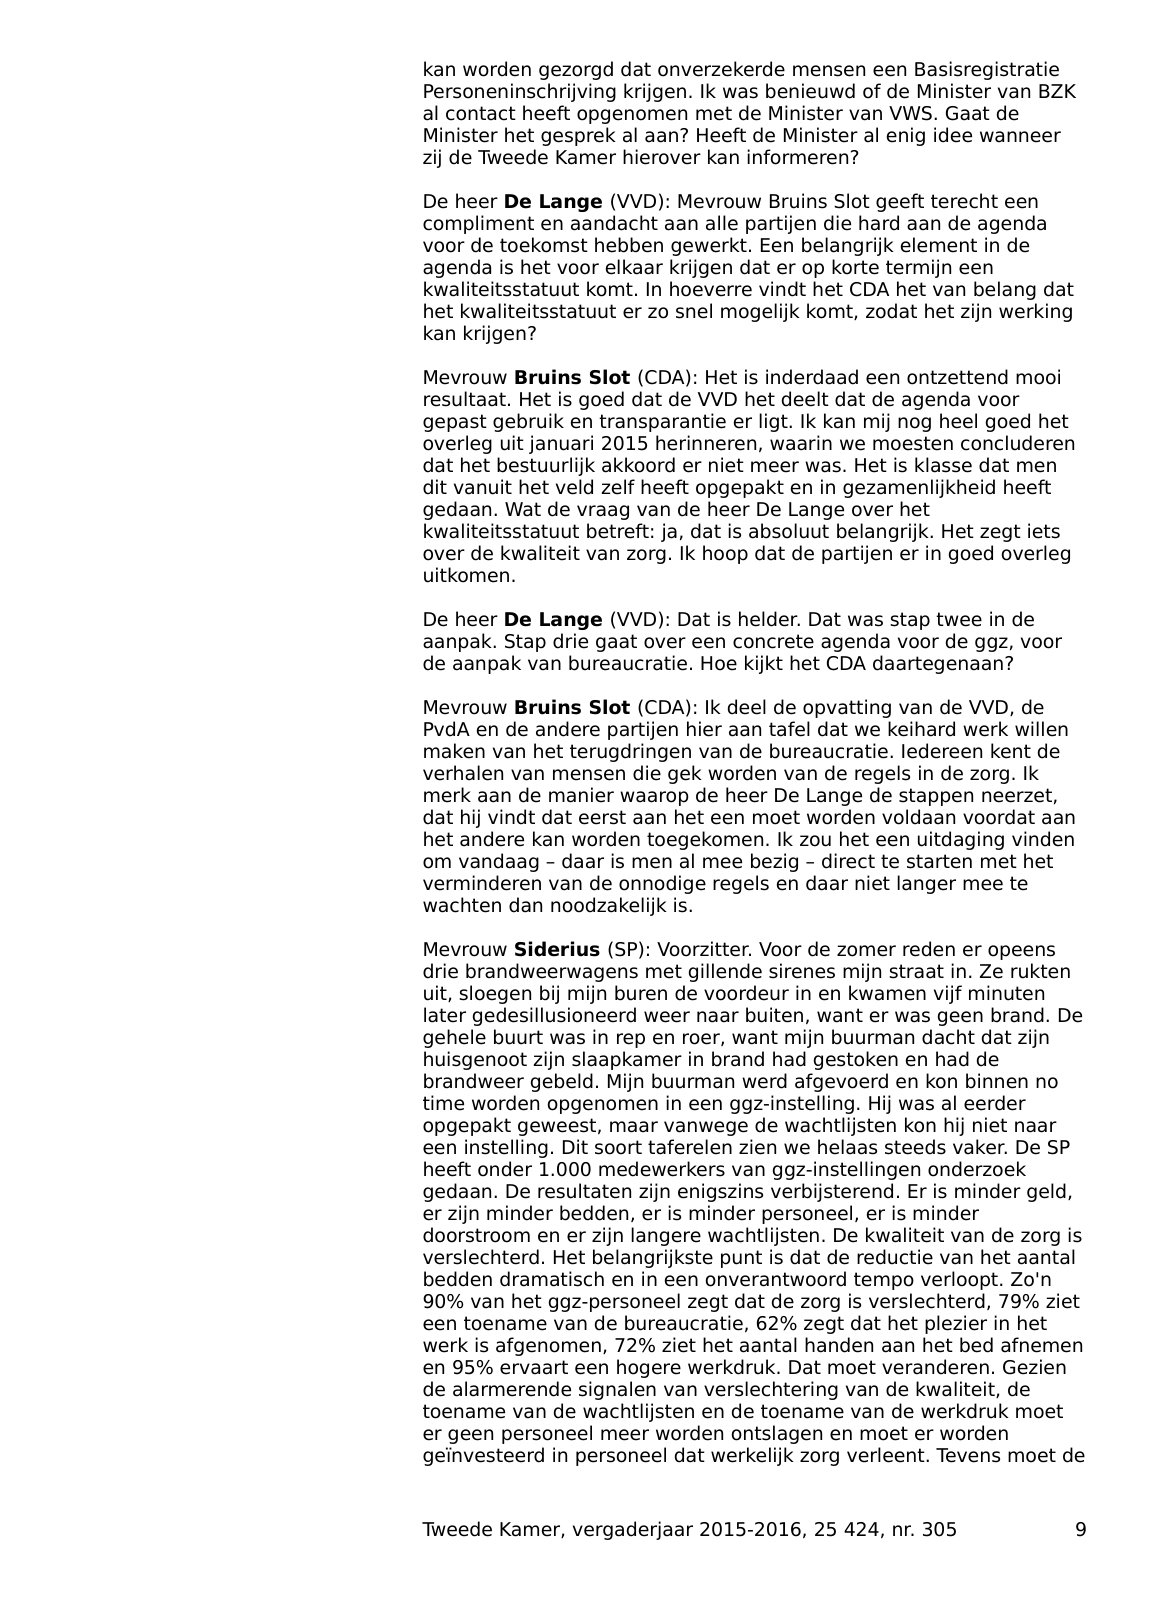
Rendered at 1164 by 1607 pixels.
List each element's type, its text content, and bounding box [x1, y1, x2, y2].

text kan worden gezorgd dat onverzekerde mensen een Basisregistratie Personeninschrijving krijgen. Ik was benieuwd of de Minister van BZK al contact heeft opgenomen met de Minister van VWS. Gaat de Minister het gesprek al aan? Heeft de Minister al enig idee wanneer zij de Tweede Kamer hierover kan informeren? [422, 59, 1087, 169]
text Mevrouw Bruins Slot (CDA): Ik deel de opvatting van de VVD, de PvdA en de andere partijen hier aan tafel dat we keihard werk willen maken van het terugdringen van de bureaucratie. Iedereen kent de verhalen van mensen die gek worden van de regels in de zorg. Ik merk aan de manier waarop de heer De Lange de stappen neerzet, dat hij vindt dat eerst aan het een moet worden voldaan voordat aan het andere kan worden toegekomen. Ik zou het een uitdaging vinden om vandaag – daar is men al mee bezig – direct te starten met het verminderen van de onnodige regels en daar niet langer mee te wachten dan noodzakelijk is. [422, 697, 1087, 917]
text De heer De Lange (VVD): Mevrouw Bruins Slot geeft terecht een compliment en aandacht aan alle partijen die hard aan de agenda voor de toekomst hebben gewerkt. Een belangrijk element in de agenda is het voor elkaar krijgen dat er op korte termijn een kwaliteitsstatuut komt. In hoeverre vindt het CDA het van belang dat het kwaliteitsstatuut er zo snel mogelijk komt, zodat het zijn werking kan krijgen? [422, 191, 1087, 345]
text Mevrouw Siderius (SP): Voorzitter. Voor de zomer reden er opeens drie brandweerwagens met gillende sirenes mijn straat in. Ze rukten uit, sloegen bij mijn buren de voordeur in en kwamen vijf minuten later gedesillusioneerd weer naar buiten, want er was geen brand. De gehele buurt was in rep en roer, want mijn buurman dacht dat zijn huisgenoot zijn slaapkamer in brand had gestoken en had de brandweer gebeld. Mijn buurman werd afgevoerd en kon binnen no time worden opgenomen in een ggz-instelling. Hij was al eerder opgepakt geweest, maar vanwege de wachtlijsten kon hij niet naar een instelling. Dit soort taferelen zien we helaas steeds vaker. De SP heeft onder 1.000 medewerkers van ggz-instellingen onderzoek gedaan. De resultaten zijn enigszins verbijsterend. Er is minder geld, er zijn minder bedden, er is minder personeel, er is minder doorstroom en er zijn langere wachtlijsten. De kwaliteit van de zorg is verslechterd. Het belangrijkste punt is dat de reductie van het aantal bedden dramatisch en in een onverantwoord tempo verloopt. Zo'n 90% van het ggz-personeel zegt dat de zorg is verslechterd, 79% ziet een toename van de bureaucratie, 62% zegt dat het plezier in het werk is afgenomen, 72% ziet het aantal handen aan het bed afnemen en 95% ervaart een hogere werkdruk. Dat moet veranderen. Gezien de alarmerende signalen van verslechtering van de kwaliteit, de toename van de wachtlijsten en de toename van de werkdruk moet er geen personeel meer worden ontslagen en moet er worden geïnvesteerd in personeel dat werkelijk zorg verleent. Tevens moet de [422, 939, 1087, 1467]
text De heer De Lange (VVD): Dat is helder. Dat was stap twee in de aanpak. Stap drie gaat over een concrete agenda voor de ggz, voor de aanpak van bureaucratie. Hoe kijkt het CDA daartegenaan? [422, 609, 1087, 675]
text Mevrouw Bruins Slot (CDA): Het is inderdaad een ontzettend mooi resultaat. Het is goed dat de VVD het deelt dat de agenda voor gepast gebruik en transparantie er ligt. Ik kan mij nog heel goed het overleg uit januari 2015 herinneren, waarin we moesten concluderen dat het bestuurlijk akkoord er niet meer was. Het is klasse dat men dit vanuit het veld zelf heeft opgepakt en in gezamenlijkheid heeft gedaan. Wat de vraag van de heer De Lange over het kwaliteitsstatuut betreft: ja, dat is absoluut belangrijk. Het zegt iets over de kwaliteit van zorg. Ik hoop dat de partijen er in goed overleg uitkomen. [422, 367, 1087, 587]
